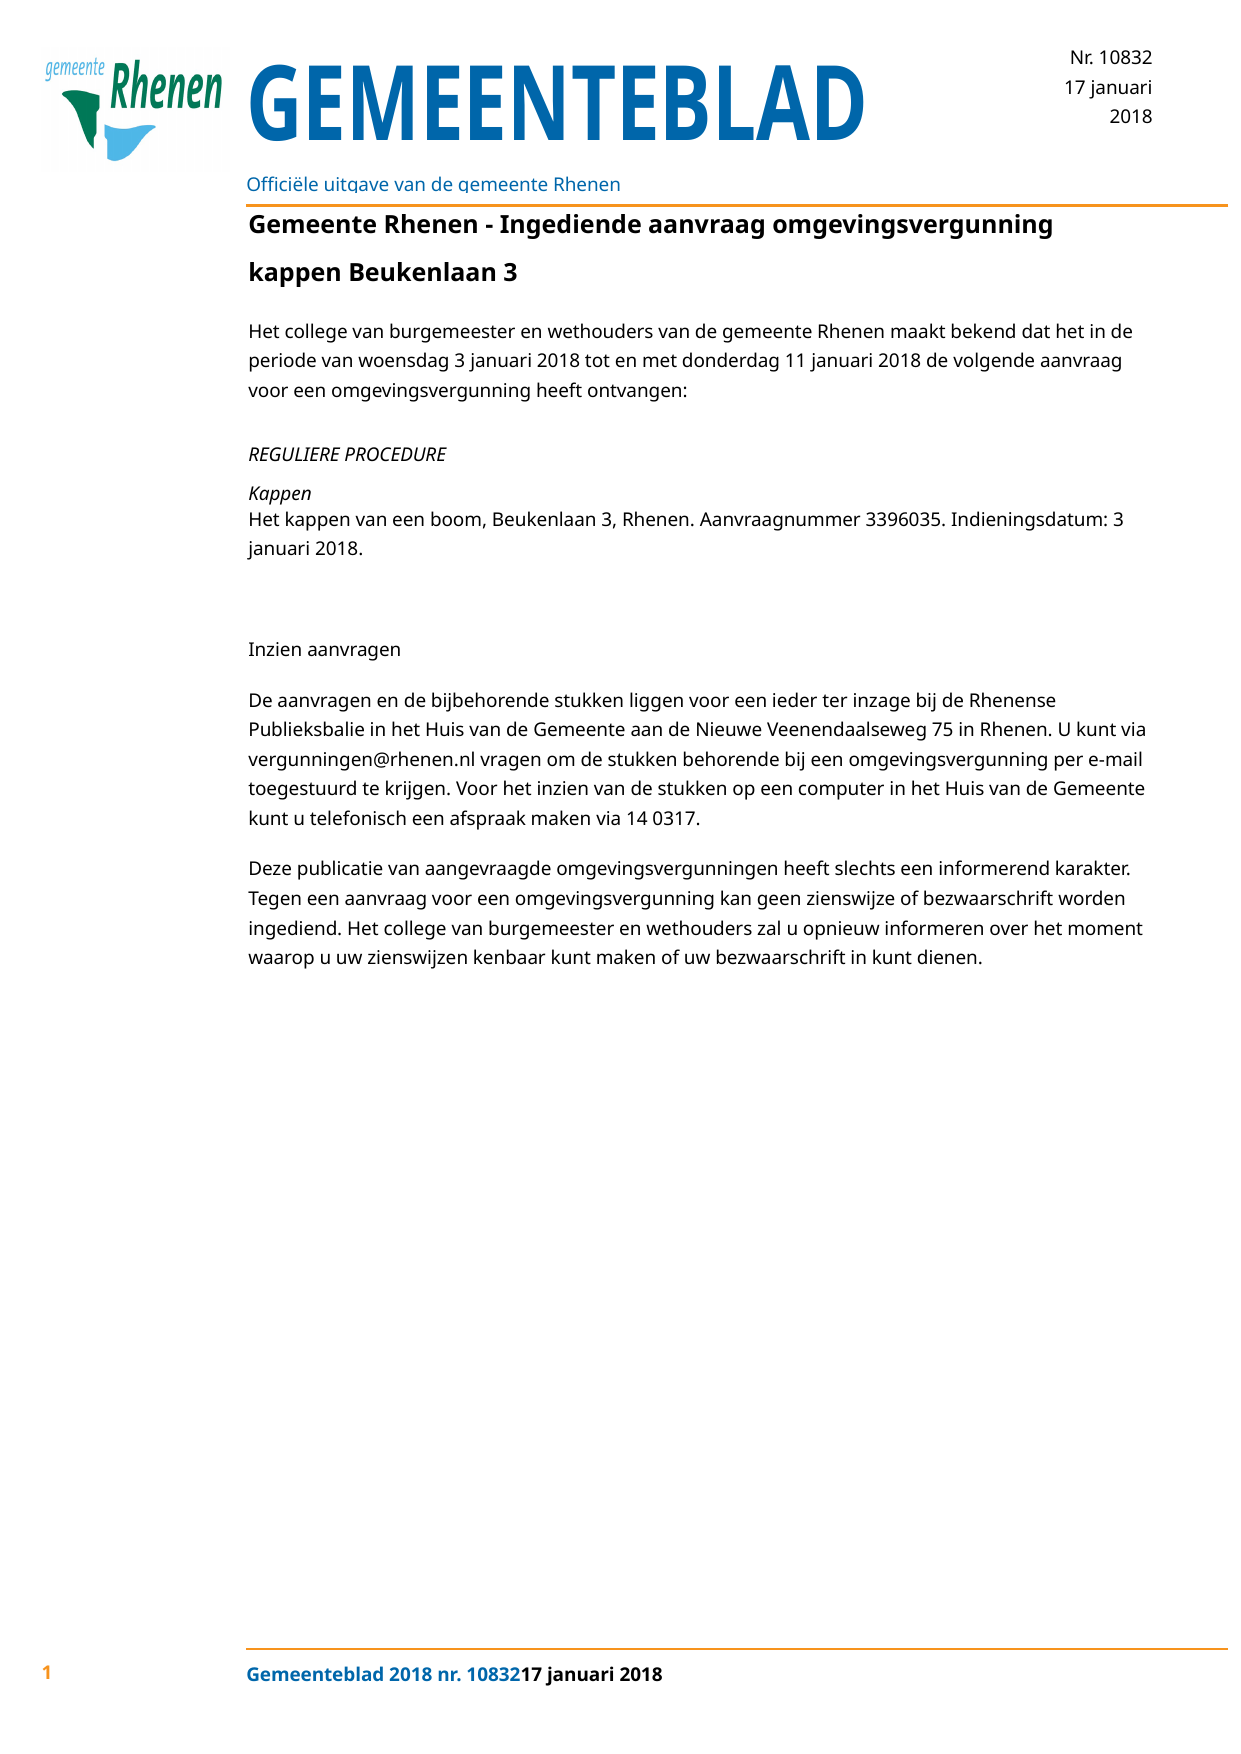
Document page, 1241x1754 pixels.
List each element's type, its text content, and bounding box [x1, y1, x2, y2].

text Deze publicatie van aangevraagde omgevingsvergunningen heeft slechts een informerend karakter. Tegen een aanvraag voor een omgevingsvergunning kan geen zienswijze of bezwaarschrift worden ingediend. Het college van burgemeester en wethouders zal u opnieuw informeren over het moment waarop u uw zienswijzen kenbaar kunt maken of uw bezwaarschrift in kunt dienen. [248, 856, 1152, 970]
text Het college van burgemeester en wethouders van de gemeente Rhenen maakt bekend dat het in de periode van woensdag 3 januari 2018 tot en met donderdag 11 januari 2018 de volgende aanvraag voor een omgevingsvergunning heeft ontvangen: [248, 318, 1152, 403]
text De aanvragen en de bijbehorende stukken liggen voor een ieder ter inzage bij de Rhenense Publieksbalie in het Huis van de Gemeente aan de Nieuwe Veenendaalseweg 75 in Rhenen. U kunt via vergunningen@rhenen.nl vragen om de stukken behorende bij een omgevingsvergunning per e-mail toegestuurd te krijgen. Voor het inzien van de stukken op een computer in het Huis van de Gemeente kunt u telefonisch een afspraak maken via 14 0317. [248, 687, 1152, 831]
text Kappen [248, 480, 1152, 506]
picture [41, 47, 231, 172]
text Gemeente Rhenen - Ingediende aanvraag omgevingsvergunning kappen Beukenlaan 3 [248, 207, 1152, 288]
text Het kappen van een boom, Beukenlaan 3, Rhenen. Aanvraagnummer 3396035. Indieningsdatum: 3 januari 2018. [248, 506, 1152, 561]
text Inzien aanvragen [248, 636, 1152, 662]
text REGULIERE PROCEDURE [248, 441, 1152, 467]
